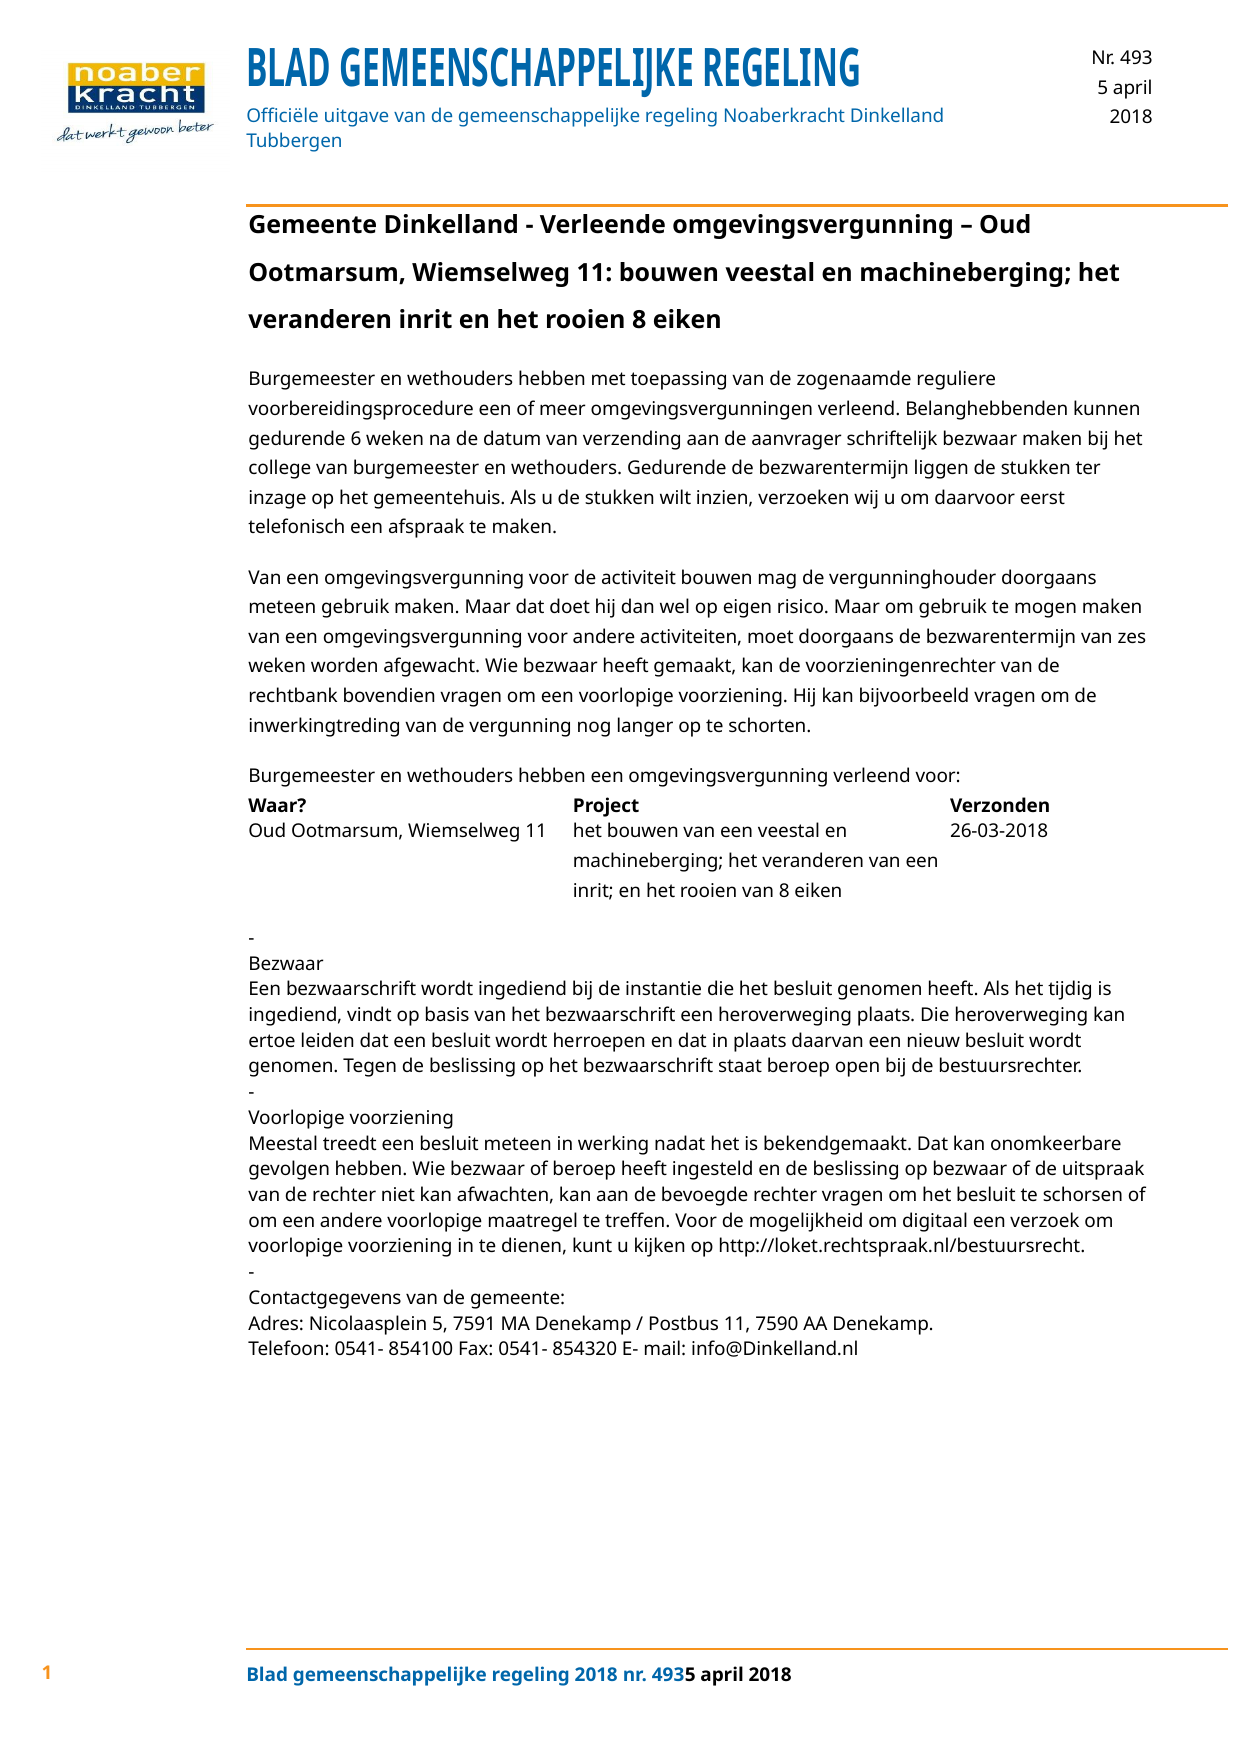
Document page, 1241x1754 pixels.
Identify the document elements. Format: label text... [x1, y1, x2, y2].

text Contactgegevens van de gemeente: [248, 1284, 1152, 1310]
text Gemeente Dinkelland - Verleende omgevingsvergunning – Oud Ootmarsum, Wiemselweg 11: bouwen veestal en machineberging; het veranderen inrit en het rooien 8 eiken [248, 207, 1152, 336]
table_header Waar? [248, 792, 573, 818]
table_cell het bouwen van een veestal en machineberging; het veranderen van een inrit; en het rooien van 8 eiken [573, 818, 950, 902]
text Voorlopige voorziening [248, 1104, 1152, 1130]
text - [248, 1258, 1152, 1284]
text Burgemeester en wethouders hebben met toepassing van de zogenaamde reguliere voorbereidingsprocedure een of meer omgevingsvergunningen verleend. Belanghebbenden kunnen gedurende 6 weken na de datum van verzending aan de aanvrager schriftelijk bezwaar maken bij het college van burgemeester en wethouders. Gedurende de bezwarentermijn liggen de stukken ter inzage op het gemeentehuis. Als u de stukken wilt inzien, verzoeken wij u om daarvoor eerst telefonisch een afspraak te maken. [248, 366, 1152, 539]
text Bezwaar [248, 950, 1152, 975]
text Meestal treedt een besluit meteen in werking nadat het is bekendgemaakt. Dat kan onomkeerbare gevolgen hebben. Wie bezwaar of beroep heeft ingesteld en de beslissing op bezwaar of de uitspraak van de rechter niet kan afwachten, kan aan de bevoegde rechter vragen om het besluit te schorsen of om een andere voorlopige maatregel te treffen. Voor de mogelijkheid om digitaal een verzoek om voorlopige voorziening in te dienen, kunt u kijken op http://loket.rechtspraak.nl/bestuursrecht. [248, 1130, 1152, 1258]
text - [248, 1078, 1152, 1104]
picture [41, 47, 231, 172]
table_header Verzonden [950, 792, 1152, 818]
text Van een omgevingsvergunning voor de activiteit bouwen mag de vergunninghouder doorgaans meteen gebruik maken. Maar dat doet hij dan wel op eigen risico. Maar om gebruik te mogen maken van een omgevingsvergunning voor andere activiteiten, moet doorgaans de bezwarentermijn van zes weken worden afgewacht. Wie bezwaar heeft gemaakt, kan de voorzieningenrechter van de rechtbank bovendien vragen om een voorlopige voorziening. Hij kan bijvoorbeeld vragen om de inwerkingtreding van de vergunning nog langer op te schorten. [248, 564, 1152, 737]
text Burgemeester en wethouders hebben een omgevingsvergunning verleend voor: [248, 762, 1152, 788]
table_cell Oud Ootmarsum, Wiemselweg 11 [248, 818, 573, 902]
table_header Project [573, 792, 950, 818]
text Adres: Nicolaasplein 5, 7591 MA Denekamp / Postbus 11, 7590 AA Denekamp. [248, 1310, 1152, 1336]
table_cell 26-03-2018 [950, 818, 1152, 902]
text Telefoon: 0541- 854100 Fax: 0541- 854320 E- mail: info@Dinkelland.nl [248, 1336, 1152, 1361]
text - [248, 924, 1152, 950]
text Een bezwaarschrift wordt ingediend bij de instantie die het besluit genomen heeft. Als het tijdig is ingediend, vindt op basis van het bezwaarschrift een heroverweging plaats. Die heroverweging kan ertoe leiden dat een besluit wordt herroepen en dat in plaats daarvan een nieuw besluit wordt genomen. Tegen de beslissing op het bezwaarschrift staat beroep open bij de bestuursrechter. [248, 975, 1152, 1078]
